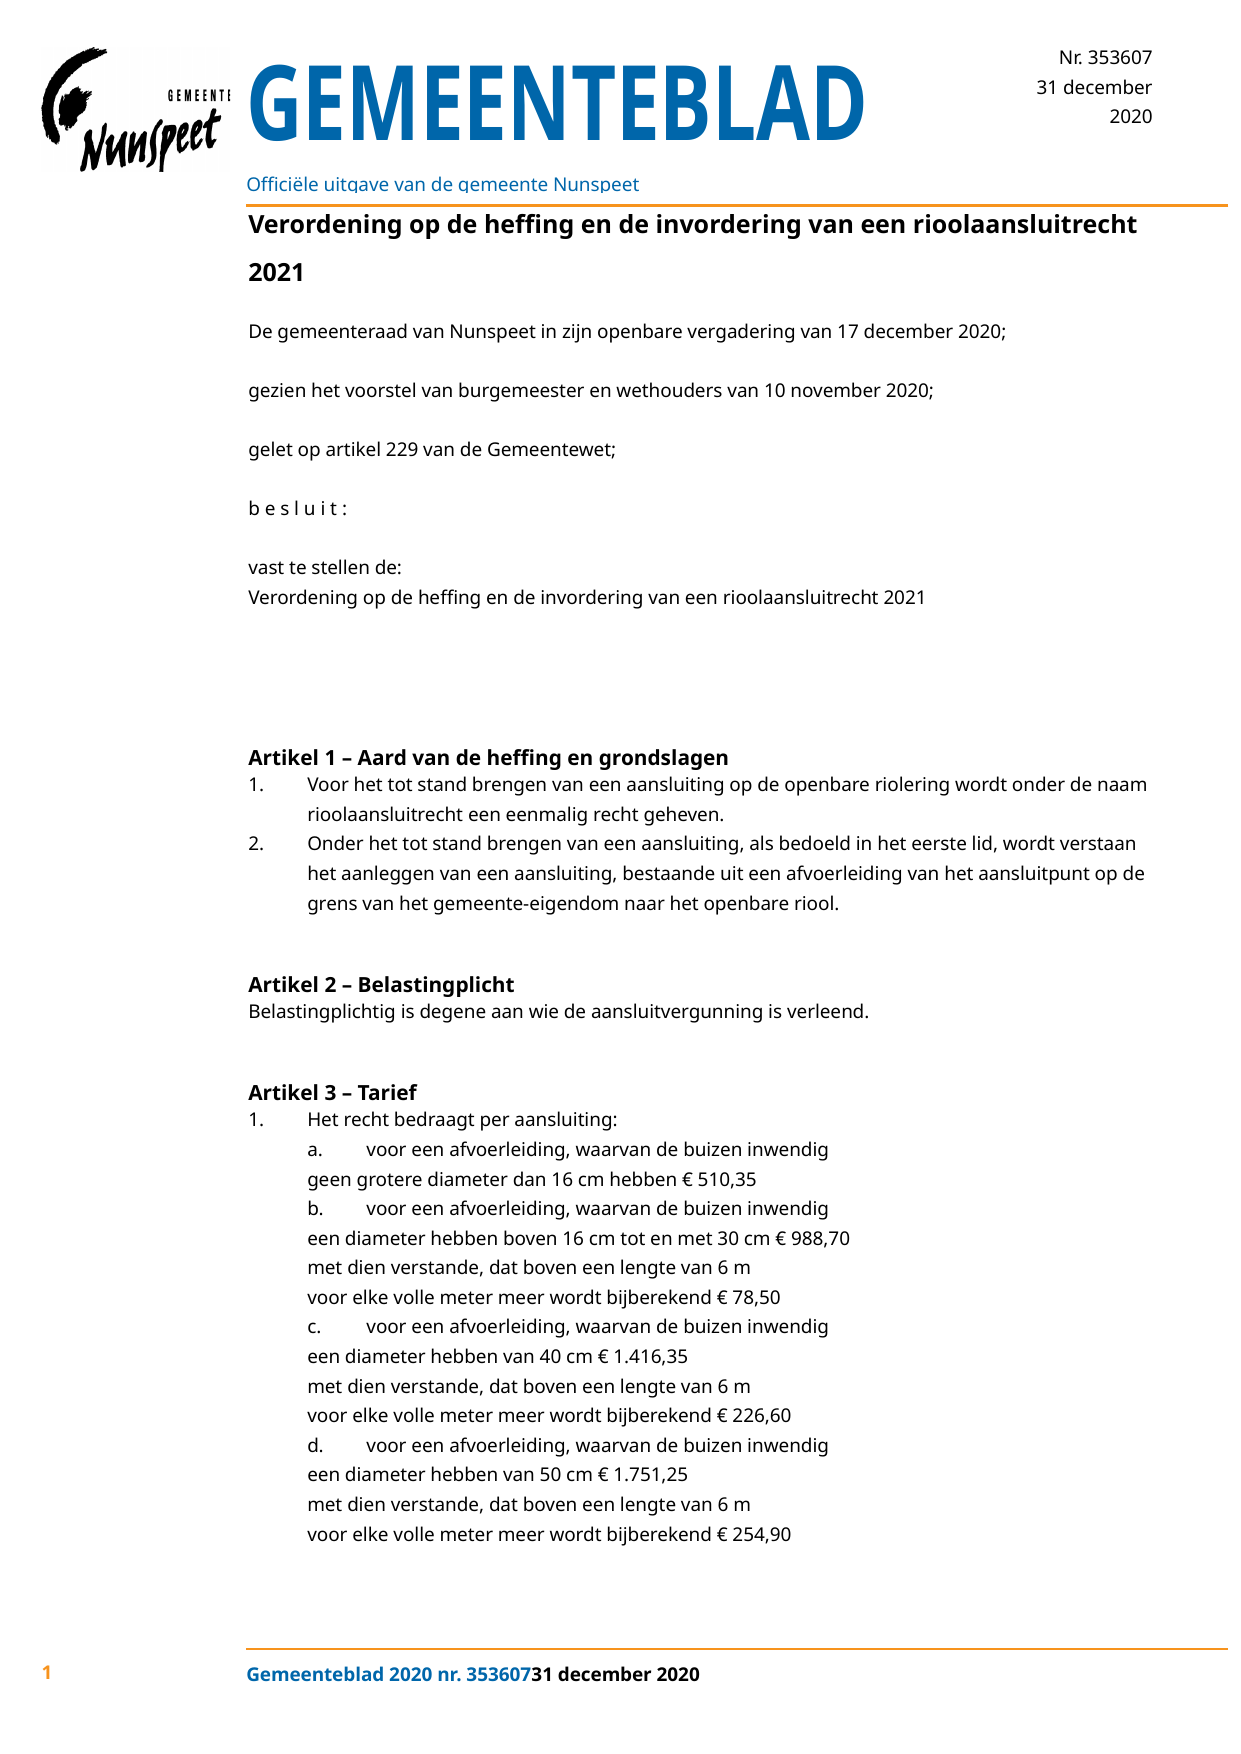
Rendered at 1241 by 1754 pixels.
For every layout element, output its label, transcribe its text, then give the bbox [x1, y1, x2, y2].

text Artikel 1 – Aard van de heffing en grondslagen [248, 743, 1152, 771]
text vast te stellen de: [248, 554, 1152, 580]
list voor elke volle meter meer wordt bijberekend € 78,50 [248, 1284, 1152, 1310]
text Artikel 3 – Tarief [248, 1078, 1152, 1107]
list voor een afvoerleiding, waarvan de buizen inwendig [307, 1432, 1152, 1458]
picture [41, 47, 231, 172]
list Het recht bedraagt per aansluiting: [248, 1107, 1152, 1132]
list een diameter hebben van 40 cm € 1.416,35 [248, 1343, 1152, 1369]
list met dien verstande, dat boven een lengte van 6 m [248, 1254, 1152, 1280]
text Belastingplichtig is degene aan wie de aansluitvergunning is verleend. [248, 998, 1152, 1024]
text gezien het voorstel van burgemeester en wethouders van 10 november 2020; [248, 377, 1152, 403]
list voor elke volle meter meer wordt bijberekend € 254,90 [248, 1521, 1152, 1547]
list met dien verstande, dat boven een lengte van 6 m [248, 1373, 1152, 1399]
list een diameter hebben boven 16 cm tot en met 30 cm € 988,70 [248, 1225, 1152, 1251]
text De gemeenteraad van Nunspeet in zijn openbare vergadering van 17 december 2020; [248, 318, 1152, 344]
list voor elke volle meter meer wordt bijberekend € 226,60 [248, 1402, 1152, 1428]
text Verordening op de heffing en de invordering van een rioolaansluitrecht 2021 [248, 207, 1152, 288]
text gelet op artikel 229 van de Gemeentewet; [248, 436, 1152, 462]
list Onder het tot stand brengen van een aansluiting, als bedoeld in het eerste lid, wordt verstaan het aanleggen van een aansluiting, bestaande uit een afvoerleiding van het aansluitpunt op de grens van het gemeente-eigendom naar het openbare riool. [248, 831, 1152, 916]
text b e s l u i t : [248, 495, 1152, 521]
list Voor het tot stand brengen van een aansluiting op de openbare riolering wordt onder de naam rioolaansluitrecht een eenmalig recht geheven. [248, 771, 1152, 827]
text Verordening op de heffing en de invordering van een rioolaansluitrecht 2021 [248, 584, 1152, 610]
list met dien verstande, dat boven een lengte van 6 m [248, 1491, 1152, 1517]
text Artikel 2 – Belastingplicht [248, 970, 1152, 998]
list een diameter hebben van 50 cm € 1.751,25 [248, 1462, 1152, 1487]
list voor een afvoerleiding, waarvan de buizen inwendig [307, 1195, 1152, 1221]
list geen grotere diameter dan 16 cm hebben € 510,35 [248, 1166, 1152, 1192]
list voor een afvoerleiding, waarvan de buizen inwendig [307, 1314, 1152, 1339]
list voor een afvoerleiding, waarvan de buizen inwendig [307, 1136, 1152, 1162]
